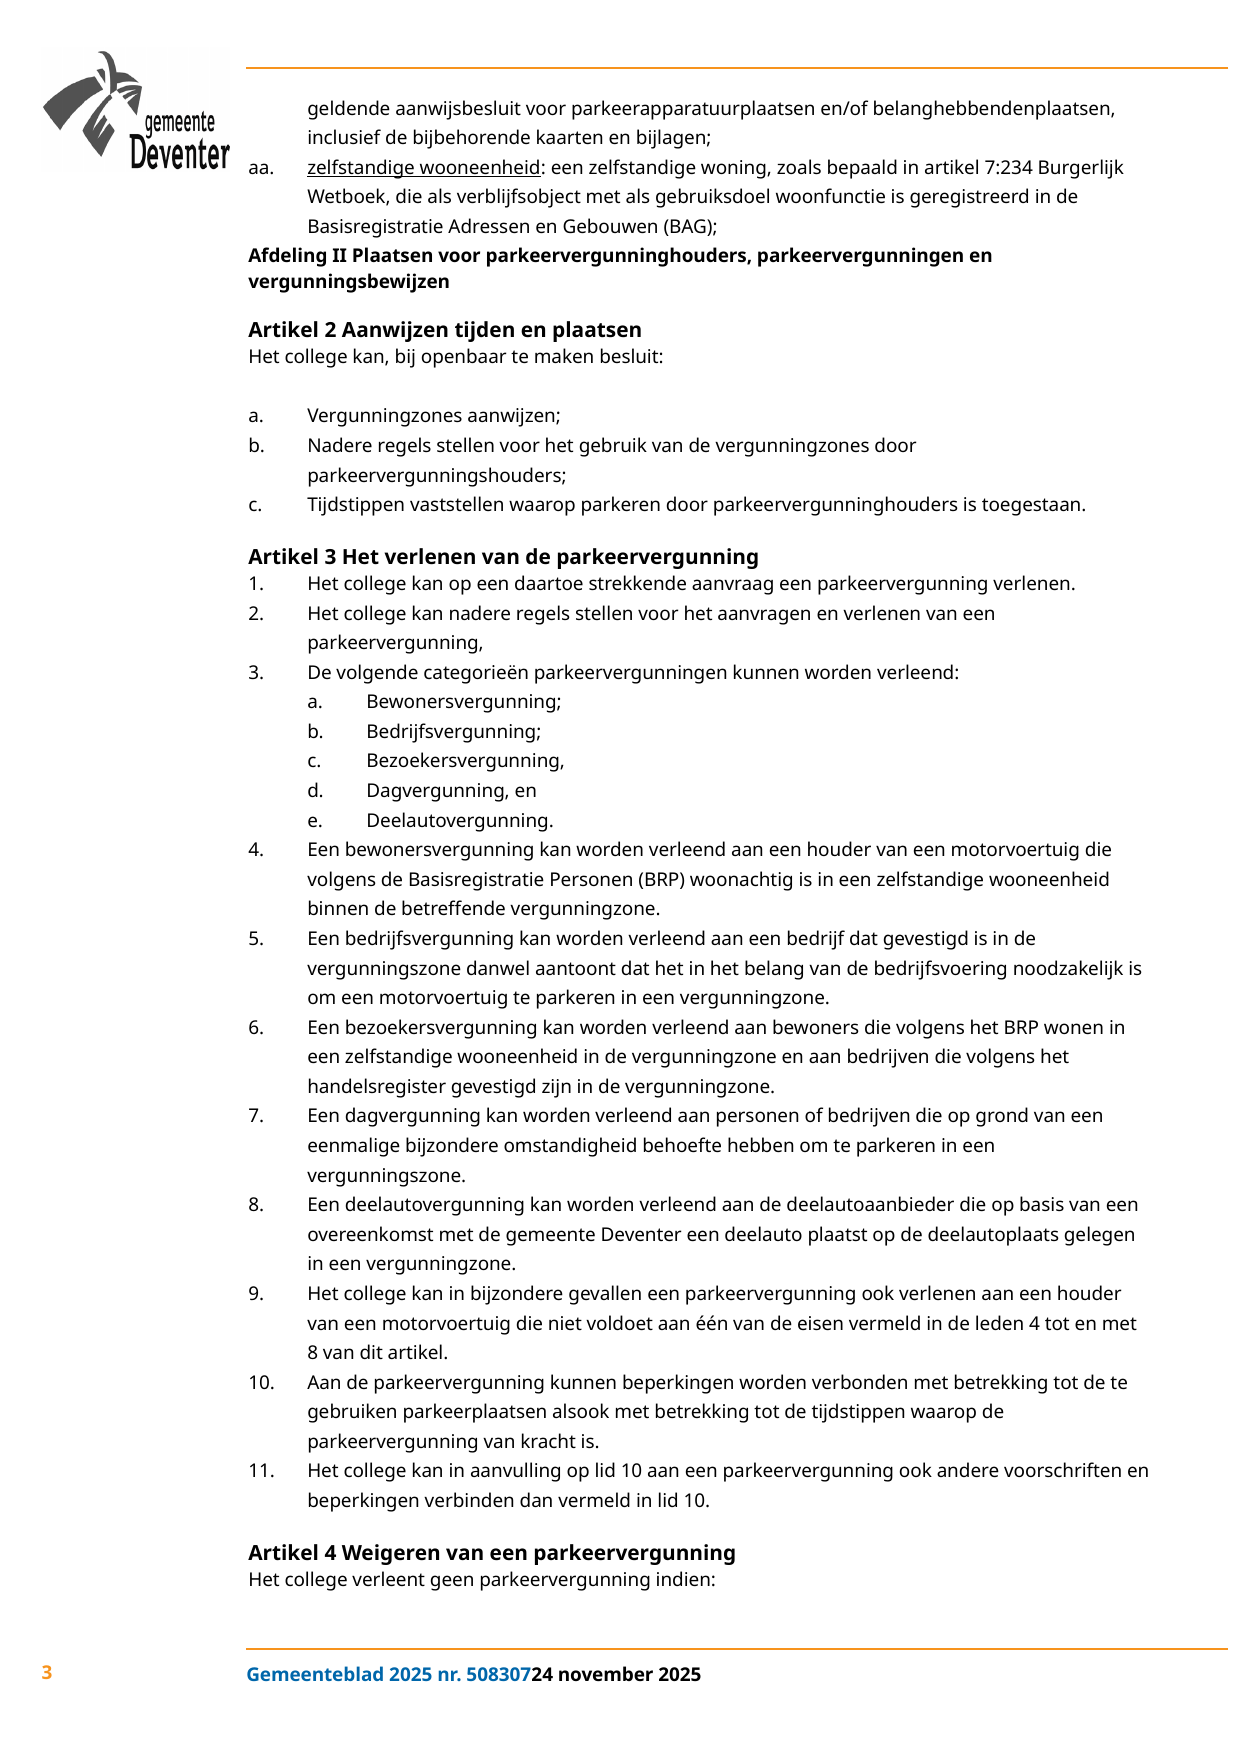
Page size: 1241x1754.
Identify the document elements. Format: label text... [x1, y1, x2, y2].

list Dagvergunning, en [307, 777, 1152, 803]
text Artikel 4 Weigeren van een parkeervergunning [248, 1538, 1152, 1566]
list zelfstandige wooneenheid: een zelfstandige woning, zoals bepaald in artikel 7:234 Burgerlijk Wetboek, die als verblijfsobject met als gebruiksdoel woonfunctie is geregistreerd in de Basisregistratie Adressen en Gebouwen (BAG); [248, 154, 1152, 239]
list Bezoekersvergunning, [307, 748, 1152, 773]
list Een bedrijfsvergunning kan worden verleend aan een bedrijf dat gevestigd is in de vergunningszone danwel aantoont dat het in het belang van de bedrijfsvoering noodzakelijk is om een motorvoertuig te parkeren in een vergunningzone. [248, 925, 1152, 1010]
text Afdeling II Plaatsen voor parkeervergunninghouders, parkeervergunningen en vergunningsbewijzen [248, 243, 1152, 294]
text Artikel 2 Aanwijzen tijden en plaatsen [248, 315, 1152, 343]
list Het college kan nadere regels stellen voor het aanvragen en verlenen van een parkeervergunning, [248, 600, 1152, 655]
list Het college kan op een daartoe strekkende aanvraag een parkeervergunning verlenen. [248, 570, 1152, 596]
list Aan de parkeervergunning kunnen beperkingen worden verbonden met betrekking tot de te gebruiken parkeerplaatsen alsook met betrekking tot de tijdstippen waarop de parkeervergunning van kracht is. [248, 1369, 1152, 1454]
text Artikel 3 Het verlenen van de parkeervergunning [248, 542, 1152, 570]
list Nadere regels stellen voor het gebruik van de vergunningzones door parkeervergunningshouders; [248, 432, 1152, 487]
text Het college verleent geen parkeervergunning indien: [248, 1566, 1152, 1592]
list Bewonersvergunning; [307, 688, 1152, 714]
list geldende aanwijsbesluit voor parkeerapparatuurplaatsen en/of belanghebbendenplaatsen, inclusief de bijbehorende kaarten en bijlagen; [248, 95, 1152, 150]
list Een bezoekersvergunning kan worden verleend aan bewoners die volgens het BRP wonen in een zelfstandige wooneenheid in de vergunningzone en aan bedrijven die volgens het handelsregister gevestigd zijn in de vergunningzone. [248, 1014, 1152, 1099]
list Tijdstippen vaststellen waarop parkeren door parkeervergunninghouders is toegestaan. [248, 491, 1152, 517]
list Het college kan in bijzondere gevallen een parkeervergunning ook verlenen aan een houder van een motorvoertuig die niet voldoet aan één van de eisen vermeld in de leden 4 tot en met 8 van dit artikel. [248, 1280, 1152, 1365]
list Het college kan in aanvulling op lid 10 aan een parkeervergunning ook andere voorschriften en beperkingen verbinden dan vermeld in lid 10. [248, 1458, 1152, 1513]
list Vergunningzones aanwijzen; [248, 403, 1152, 428]
list Een dagvergunning kan worden verleend aan personen of bedrijven die op grond van een eenmalige bijzondere omstandigheid behoefte hebben om te parkeren in een vergunningszone. [248, 1103, 1152, 1188]
list Deelautovergunning. [307, 807, 1152, 833]
list Een deelautovergunning kan worden verleend aan de deelautoaanbieder die op basis van een overeenkomst met de gemeente Deventer een deelauto plaatst op de deelautoplaats gelegen in een vergunningzone. [248, 1191, 1152, 1276]
list Bedrijfsvergunning; [307, 718, 1152, 744]
list Een bewonersvergunning kan worden verleend aan een houder van een motorvoertuig die volgens de Basisregistratie Personen (BRP) woonachtig is in een zelfstandige wooneenheid binnen de betreffende vergunningzone. [248, 836, 1152, 921]
text Het college kan, bij openbaar te maken besluit: [248, 343, 1152, 369]
list De volgende categorieën parkeervergunningen kunnen worden verleend: [248, 659, 1152, 685]
picture [41, 47, 231, 172]
